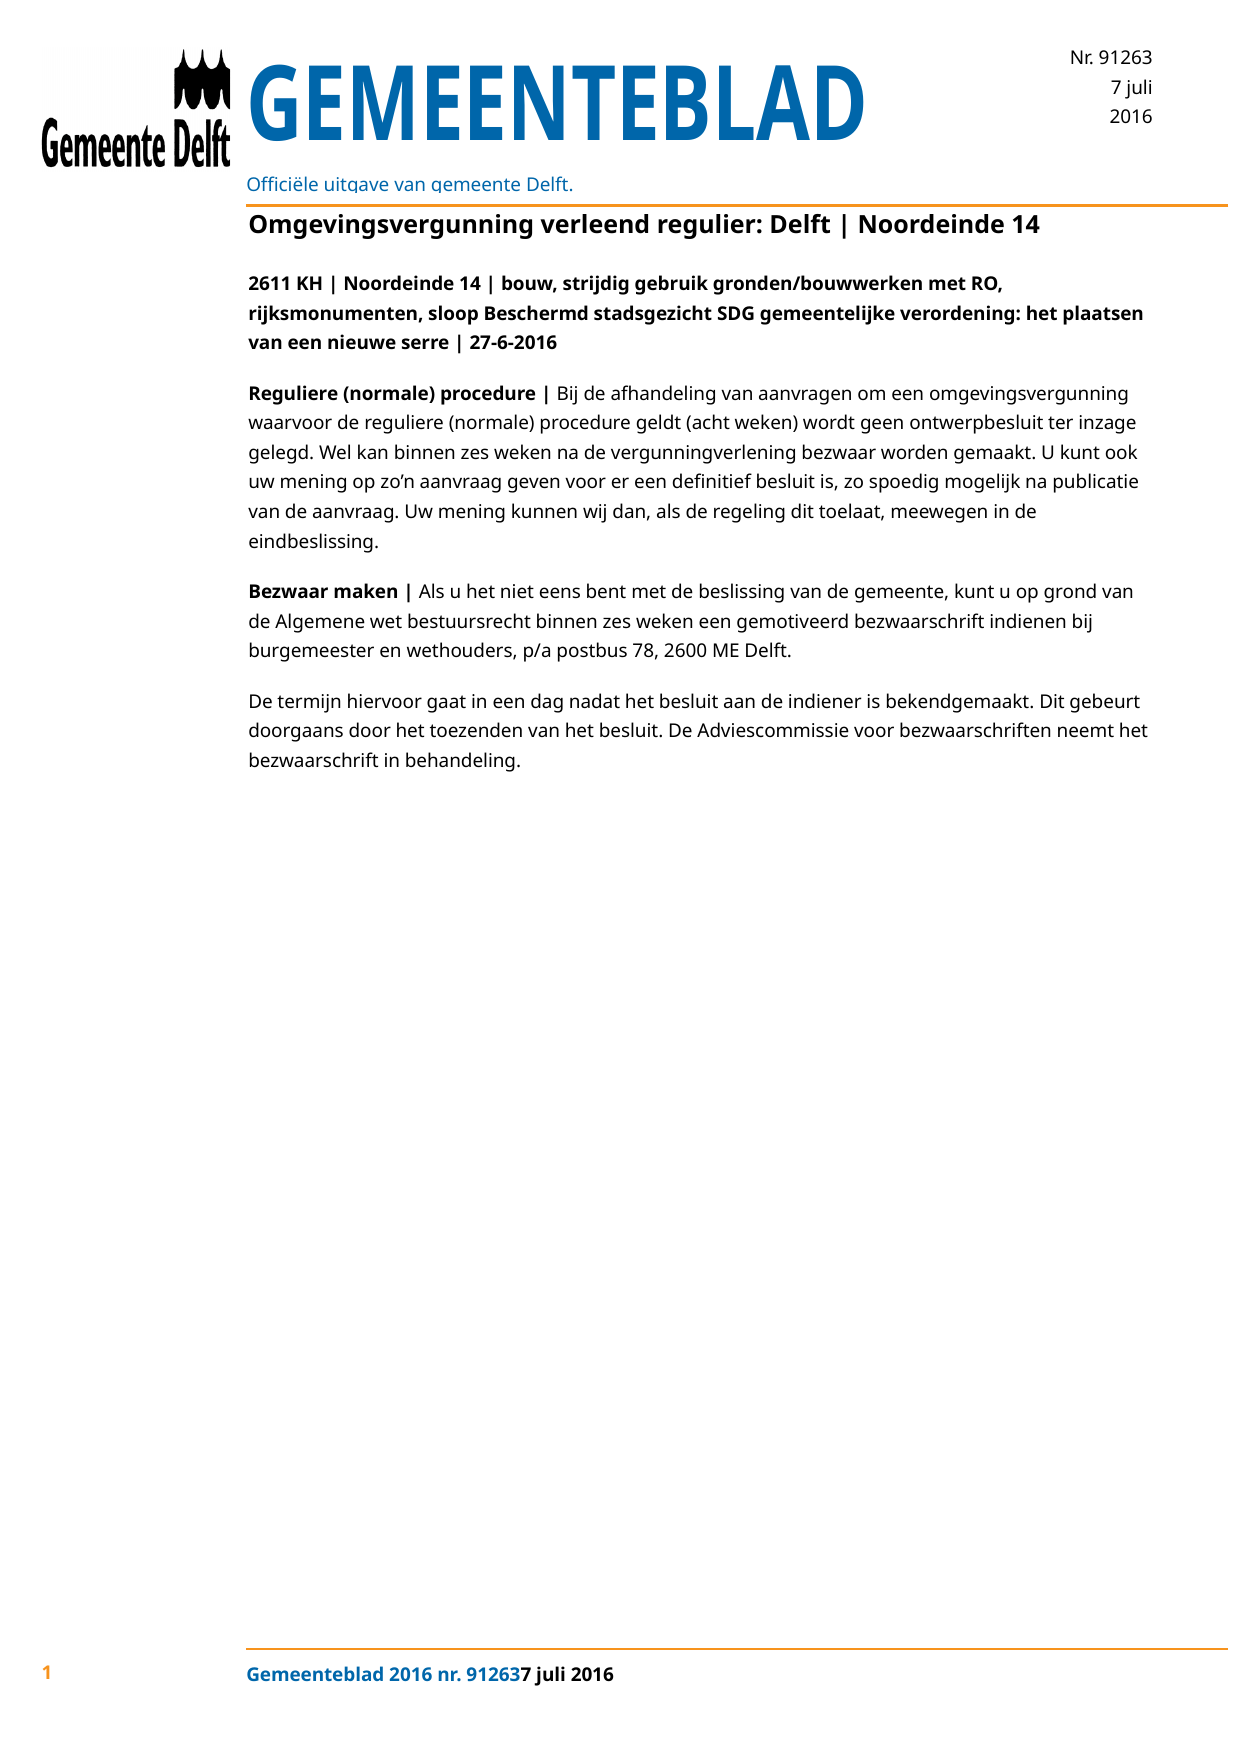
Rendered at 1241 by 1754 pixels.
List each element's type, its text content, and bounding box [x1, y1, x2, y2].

text Omgevingsvergunning verleend regulier: Delft | Noordeinde 14 [248, 207, 1152, 241]
picture [41, 47, 231, 172]
text Reguliere (normale) procedure | Bij de afhandeling van aanvragen om een omgevingsvergunning waarvoor de reguliere (normale) procedure geldt (acht weken) wordt geen ontwerpbesluit ter inzage gelegd. Wel kan binnen zes weken na de vergunningverlening bezwaar worden gemaakt. U kunt ook uw mening op zo’n aanvraag geven voor er een definitief besluit is, zo spoedig mogelijk na publicatie van de aanvraag. Uw mening kunnen wij dan, als de regeling dit toelaat, meewegen in de eindbeslissing. [248, 380, 1152, 553]
text Bezwaar maken | Als u het niet eens bent met de beslissing van de gemeente, kunt u op grond van de Algemene wet bestuursrecht binnen zes weken een gemotiveerd bezwaarschrift indienen bij burgemeester en wethouders, p/a postbus 78, 2600 ME Delft. [248, 578, 1152, 663]
text 2611 KH | Noordeinde 14 | bouw, strijdig gebruik gronden/bouwwerken met RO, rijksmonumenten, sloop Beschermd stadsgezicht SDG gemeentelijke verordening: het plaatsen van een nieuwe serre | 27-6-2016 [248, 270, 1152, 355]
text De termijn hiervoor gaat in een dag nadat het besluit aan de indiener is bekendgemaakt. Dit gebeurt doorgaans door het toezenden van het besluit. De Adviescommissie voor bezwaarschriften neemt het bezwaarschrift in behandeling. [248, 688, 1152, 773]
